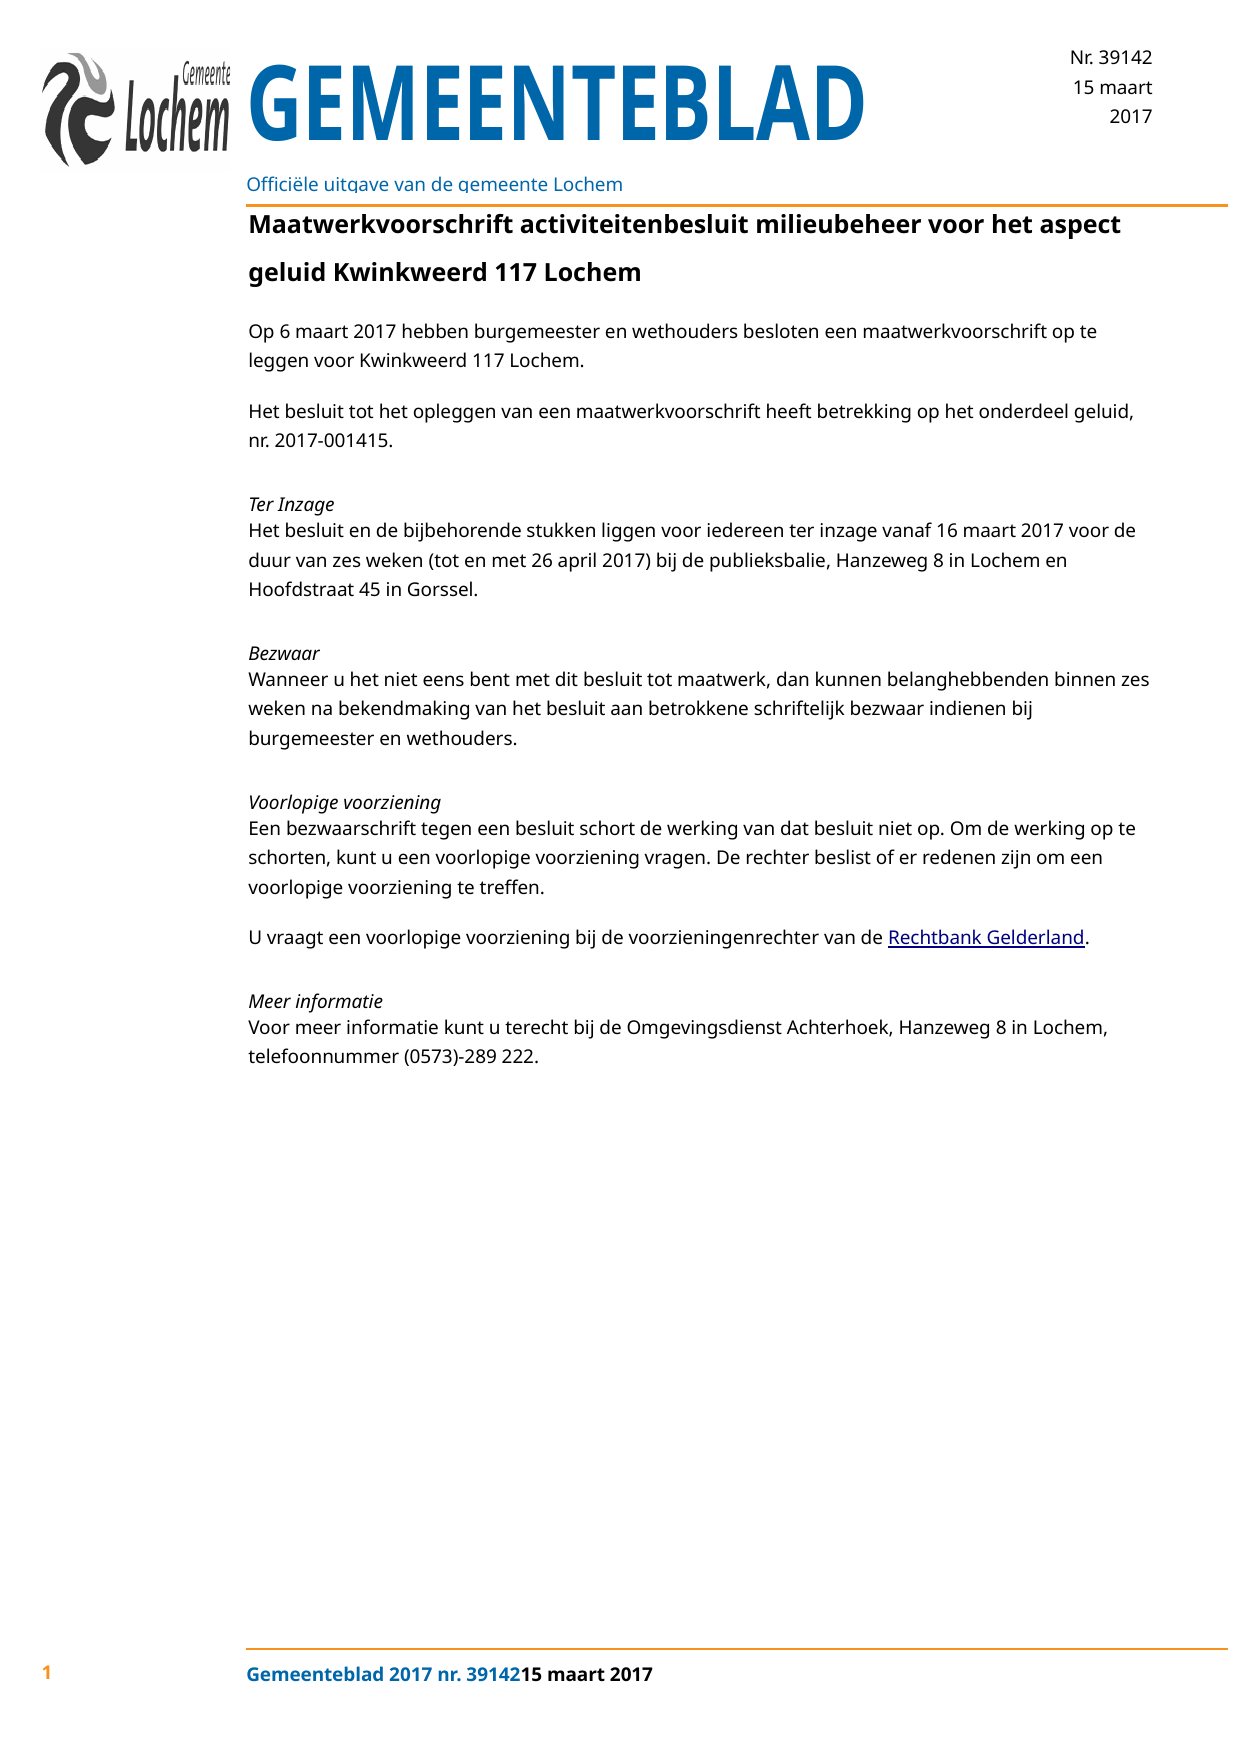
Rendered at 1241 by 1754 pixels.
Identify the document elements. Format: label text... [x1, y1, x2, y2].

text Wanneer u het niet eens bent met dit besluit tot maatwerk, dan kunnen belanghebbenden binnen zes weken na bekendmaking van het besluit aan betrokkene schriftelijk bezwaar indienen bij burgemeester en wethouders. [248, 666, 1152, 751]
text Voorlopige voorziening [248, 789, 1152, 815]
text Op 6 maart 2017 hebben burgemeester en wethouders besloten een maatwerkvoorschrift op te leggen voor Kwinkweerd 117 Lochem. [248, 318, 1152, 373]
text Bezwaar [248, 640, 1152, 666]
text U vraagt een voorlopige voorziening bij de voorzieningenrechter van de Rechtbank Gelderland. [248, 924, 1152, 950]
text Het besluit tot het opleggen van een maatwerkvoorschrift heeft betrekking op het onderdeel geluid, nr. 2017-001415. [248, 398, 1152, 453]
picture [41, 47, 231, 172]
text Ter Inzage [248, 491, 1152, 517]
text Maatwerkvoorschrift activiteitenbesluit milieubeheer voor het aspect geluid Kwinkweerd 117 Lochem [248, 207, 1152, 288]
text Het besluit en de bijbehorende stukken liggen voor iedereen ter inzage vanaf 16 maart 2017 voor de duur van zes weken (tot en met 26 april 2017) bij de publieksbalie, Hanzeweg 8 in Lochem en Hoofdstraat 45 in Gorssel. [248, 517, 1152, 602]
text Meer informatie [248, 988, 1152, 1014]
text Een bezwaarschrift tegen een besluit schort de werking van dat besluit niet op. Om de werking op te schorten, kunt u een voorlopige voorziening vragen. De rechter beslist of er redenen zijn om een voorlopige voorziening te treffen. [248, 815, 1152, 900]
text Voor meer informatie kunt u terecht bij de Omgevingsdienst Achterhoek, Hanzeweg 8 in Lochem, telefoonnummer (0573)-289 222. [248, 1014, 1152, 1069]
